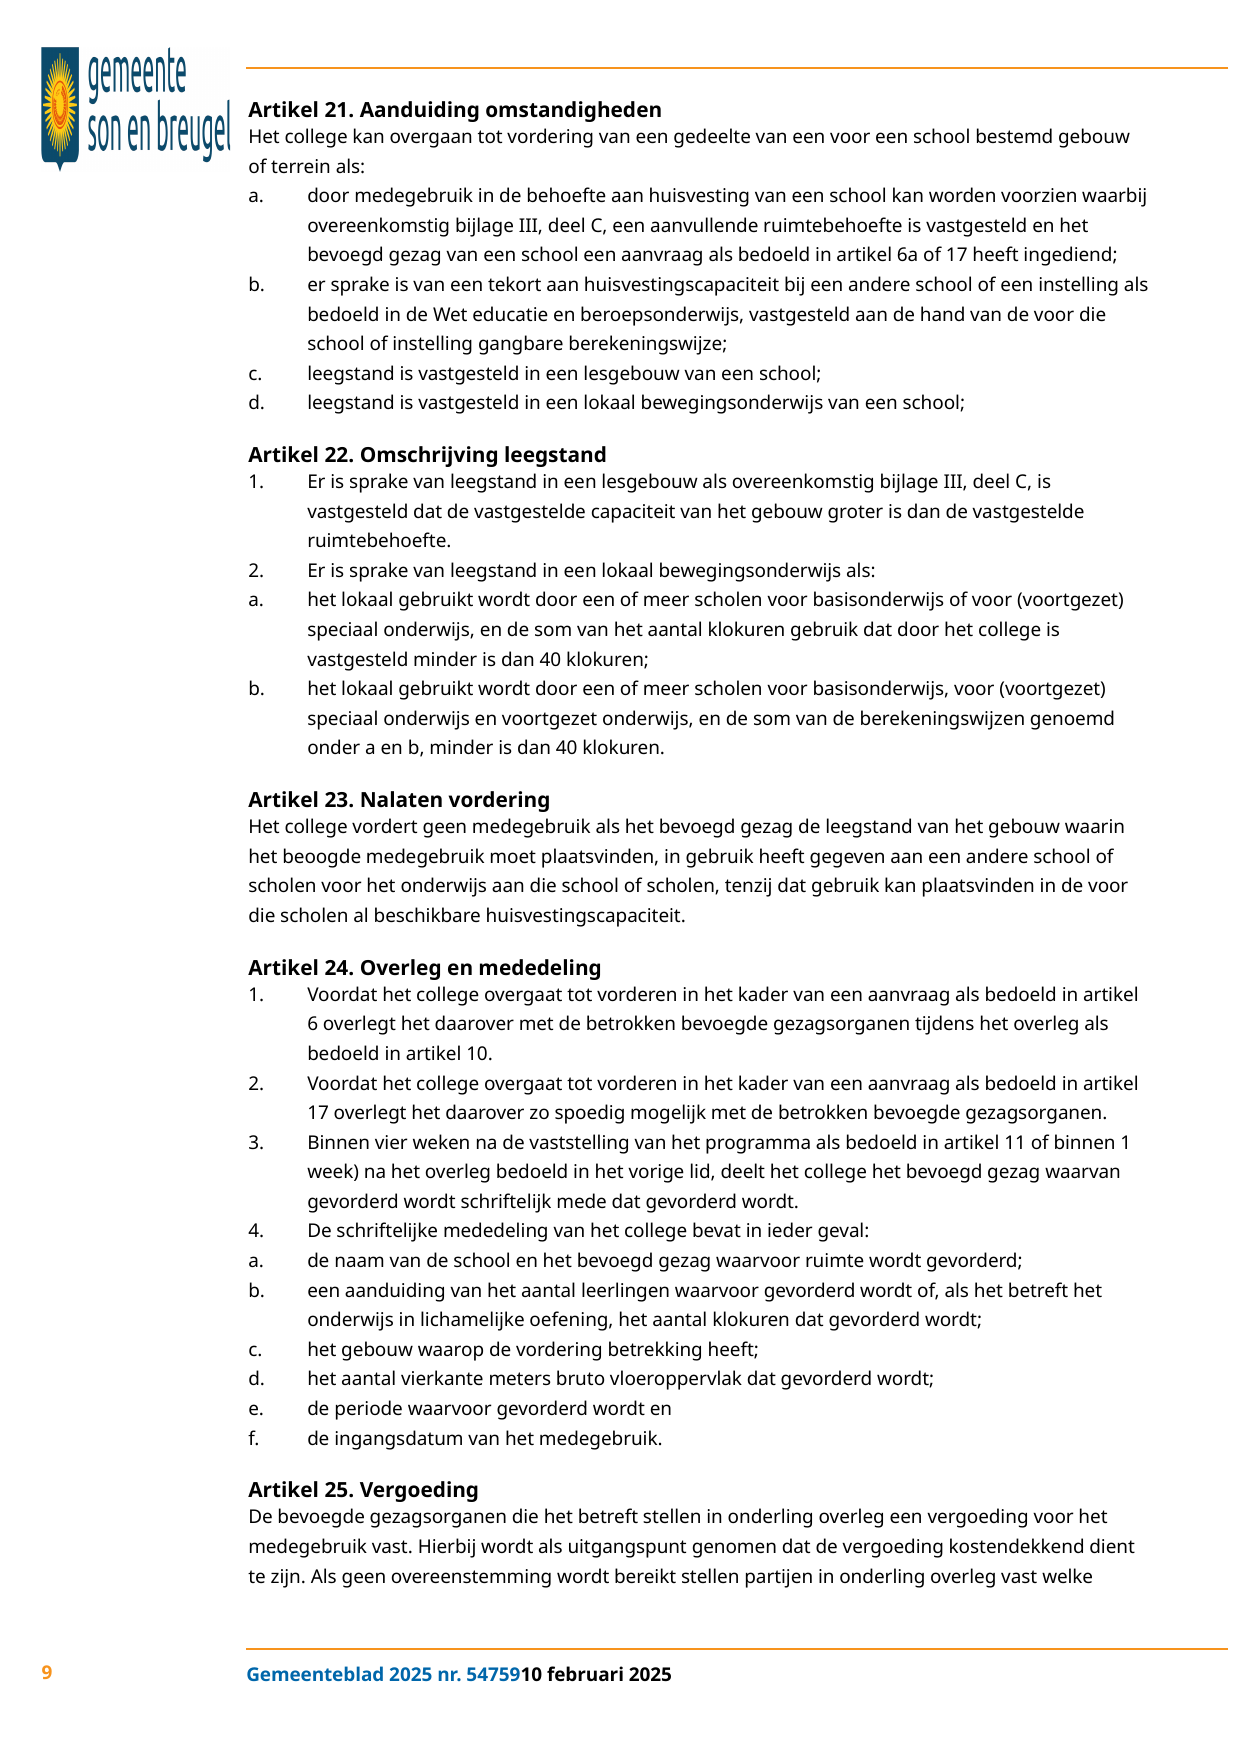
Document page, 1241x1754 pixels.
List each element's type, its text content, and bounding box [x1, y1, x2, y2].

list Er is sprake van leegstand in een lokaal bewegingsonderwijs als: [248, 557, 1152, 583]
list leegstand is vastgesteld in een lokaal bewegingsonderwijs van een school; [248, 389, 1152, 415]
list Voordat het college overgaat tot vorderen in het kader van een aanvraag als bedoeld in artikel 6 overlegt het daarover met de betrokken bevoegde gezagsorganen tijdens het overleg als bedoeld in artikel 10. [248, 981, 1152, 1066]
picture [41, 47, 231, 172]
list Er is sprake van leegstand in een lesgebouw als overeenkomstig bijlage III, deel C, is vastgesteld dat de vastgestelde capaciteit van het gebouw groter is dan de vastgestelde ruimtebehoefte. [248, 468, 1152, 553]
list de periode waarvoor gevorderd wordt en [248, 1395, 1152, 1421]
list Binnen vier weken na de vaststelling van het programma als bedoeld in artikel 11 of binnen 1 week) na het overleg bedoeld in het vorige lid, deelt het college het bevoegd gezag waarvan gevorderd wordt schriftelijk mede dat gevorderd wordt. [248, 1129, 1152, 1214]
list door medegebruik in de behoefte aan huisvesting van een school kan worden voorzien waarbij overeenkomstig bijlage III, deel C, een aanvullende ruimtebehoefte is vastgesteld en het bevoegd gezag van een school een aanvraag als bedoeld in artikel 6a of 17 heeft ingediend; [248, 182, 1152, 267]
text Artikel 23. Nalaten vordering [248, 785, 1152, 813]
text Het college vordert geen medegebruik als het bevoegd gezag de leegstand van het gebouw waarin het beoogde medegebruik moet plaatsvinden, in gebruik heeft gegeven aan een andere school of scholen voor het onderwijs aan die school of scholen, tenzij dat gebruik kan plaatsvinden in de voor die scholen al beschikbare huisvestingscapaciteit. [248, 813, 1152, 928]
list er sprake is van een tekort aan huisvestingscapaciteit bij een andere school of een instelling als bedoeld in de Wet educatie en beroepsonderwijs, vastgesteld aan de hand van de voor die school of instelling gangbare berekeningswijze; [248, 271, 1152, 356]
list het aantal vierkante meters bruto vloeroppervlak dat gevorderd wordt; [248, 1366, 1152, 1391]
list Voordat het college overgaat tot vorderen in het kader van een aanvraag als bedoeld in artikel 17 overlegt het daarover zo spoedig mogelijk met de betrokken bevoegde gezagsorganen. [248, 1070, 1152, 1125]
list het gebouw waarop de vordering betrekking heeft; [248, 1336, 1152, 1362]
list leegstand is vastgesteld in een lesgebouw van een school; [248, 360, 1152, 386]
list de ingangsdatum van het medegebruik. [248, 1425, 1152, 1451]
text Artikel 22. Omschrijving leegstand [248, 440, 1152, 468]
text Het college kan overgaan tot vordering van een gedeelte van een voor een school bestemd gebouw of terrein als: [248, 123, 1152, 178]
text De bevoegde gezagsorganen die het betreft stellen in onderling overleg een vergoeding voor het medegebruik vast. Hierbij wordt als uitgangspunt genomen dat de vergoeding kostendekkend dient te zijn. Als geen overeenstemming wordt bereikt stellen partijen in onderling overleg vast welke [248, 1504, 1152, 1588]
list het lokaal gebruikt wordt door een of meer scholen voor basisonderwijs of voor (voortgezet) speciaal onderwijs, en de som van het aantal klokuren gebruik dat door het college is vastgesteld minder is dan 40 klokuren; [248, 587, 1152, 672]
text Artikel 24. Overleg en mededeling [248, 953, 1152, 981]
list De schriftelijke mededeling van het college bevat in ieder geval: [248, 1218, 1152, 1243]
list een aanduiding van het aantal leerlingen waarvoor gevorderd wordt of, als het betreft het onderwijs in lichamelijke oefening, het aantal klokuren dat gevorderd wordt; [248, 1277, 1152, 1332]
list de naam van de school en het bevoegd gezag waarvoor ruimte wordt gevorderd; [248, 1247, 1152, 1273]
text Artikel 25. Vergoeding [248, 1475, 1152, 1504]
list het lokaal gebruikt wordt door een of meer scholen voor basisonderwijs, voor (voortgezet) speciaal onderwijs en voortgezet onderwijs, en de som van de berekeningswijzen genoemd onder a en b, minder is dan 40 klokuren. [248, 675, 1152, 760]
text Artikel 21. Aanduiding omstandigheden [248, 95, 1152, 123]
